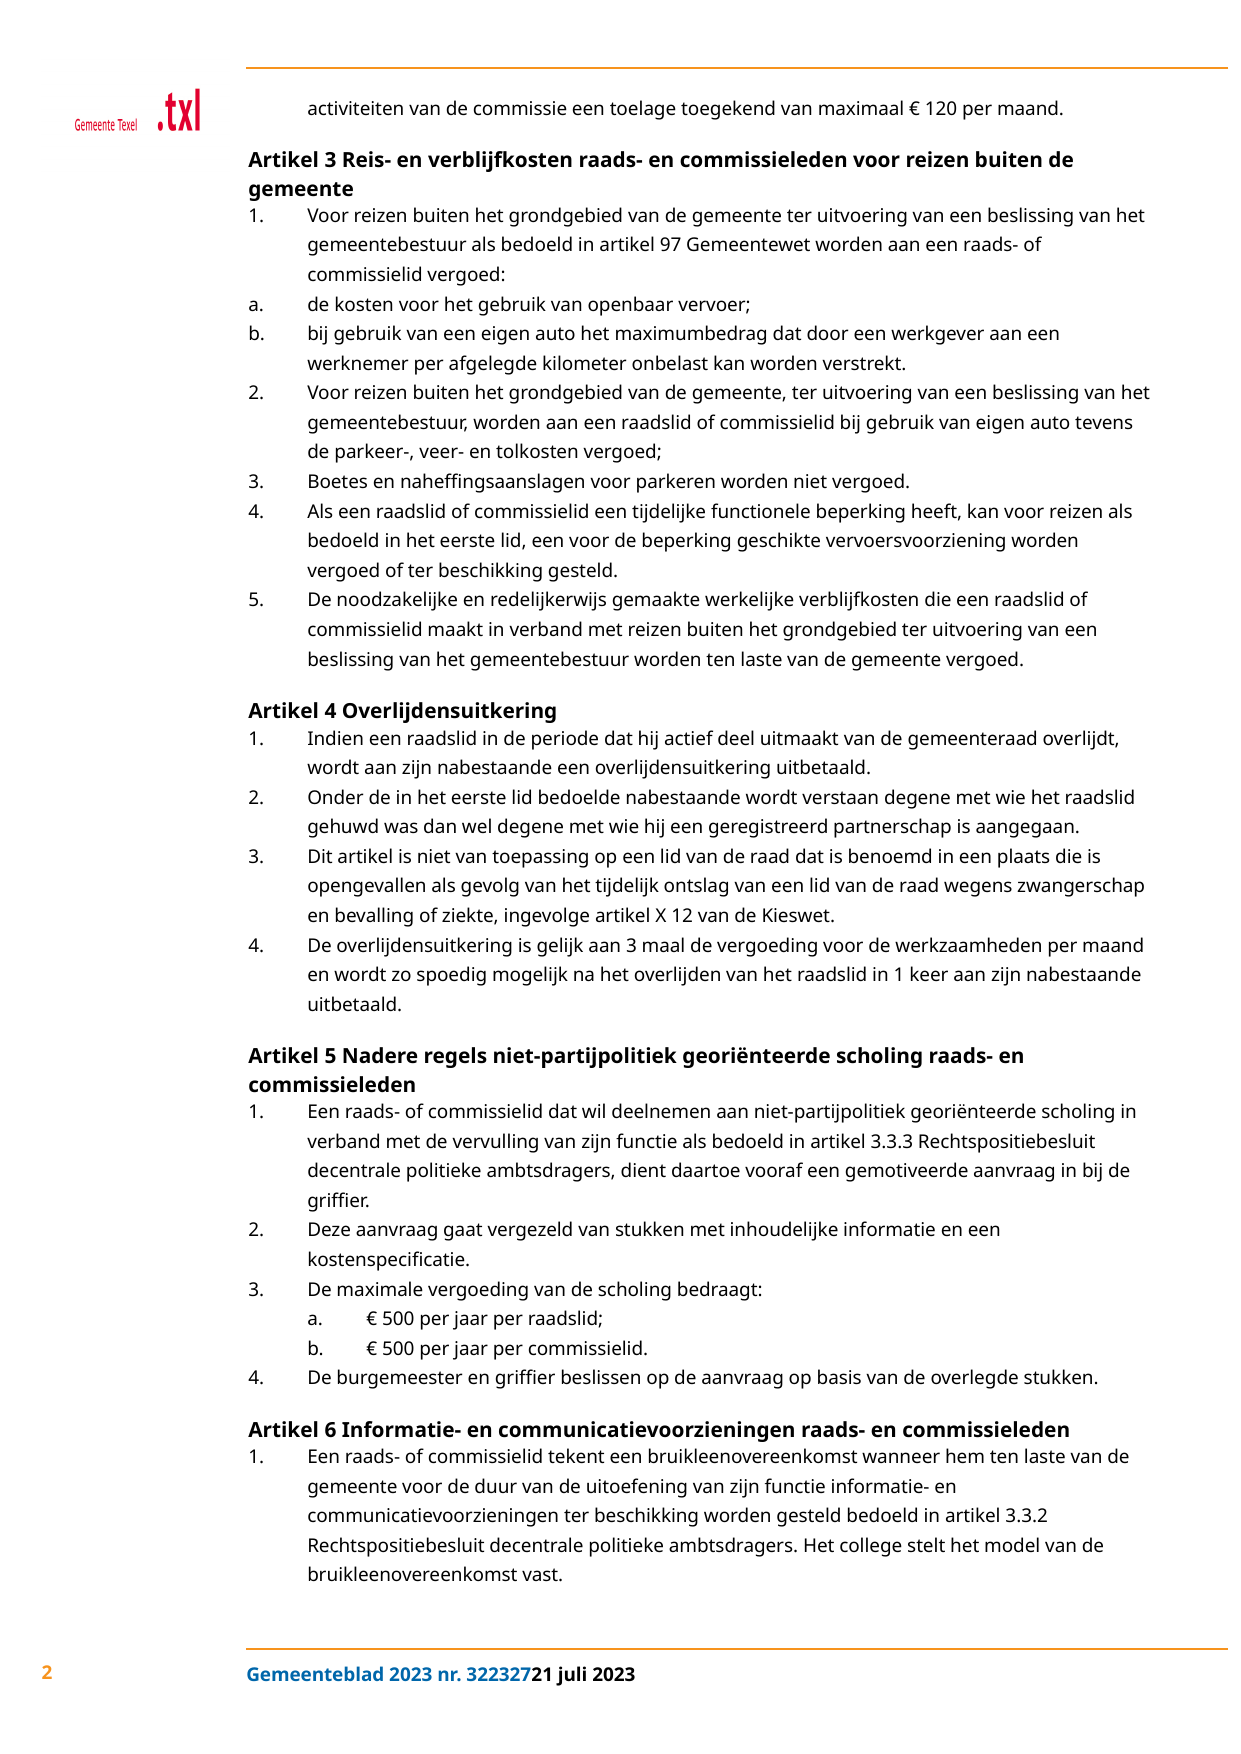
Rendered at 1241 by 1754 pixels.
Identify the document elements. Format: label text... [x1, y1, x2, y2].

list De overlijdensuitkering is gelijk aan 3 maal de vergoeding voor de werkzaamheden per maand en wordt zo spoedig mogelijk na het overlijden van het raadslid in 1 keer aan zijn nabestaande uitbetaald. [248, 932, 1152, 1017]
list Dit artikel is niet van toepassing op een lid van de raad dat is benoemd in een plaats die is opengevallen als gevolg van het tijdelijk ontslag van een lid van de raad wegens zwangerschap en bevalling of ziekte, ingevolge artikel X 12 van de Kieswet. [248, 843, 1152, 928]
list Als een raadslid of commissielid een tijdelijke functionele beperking heeft, kan voor reizen als bedoeld in het eerste lid, een voor de beperking geschikte vervoersvoorziening worden vergoed of ter beschikking gesteld. [248, 498, 1152, 583]
list Voor reizen buiten het grondgebied van de gemeente ter uitvoering van een beslissing van het gemeentebestuur als bedoeld in artikel 97 Gemeentewet worden aan een raads- of commissielid vergoed: [248, 202, 1152, 287]
list Een raads- of commissielid tekent een bruikleenovereenkomst wanneer hem ten laste van de gemeente voor de duur van de uitoefening van zijn functie informatie- en communicatievoorzieningen ter beschikking worden gesteld bedoeld in artikel 3.3.2 Rechtspositiebesluit decentrale politieke ambtsdragers. Het college stelt het model van de bruikleenovereenkomst vast. [248, 1443, 1152, 1587]
list Onder de in het eerste lid bedoelde nabestaande wordt verstaan degene met wie het raadslid gehuwd was dan wel degene met wie hij een geregistreerd partnerschap is aangegaan. [248, 784, 1152, 839]
list de kosten voor het gebruik van openbaar vervoer; [248, 291, 1152, 317]
text Artikel 3 Reis- en verblijfkosten raads- en commissieleden voor reizen buiten de gemeente [248, 145, 1152, 202]
text Artikel 4 Overlijdensuitkering [248, 696, 1152, 725]
list € 500 per jaar per raadslid; [307, 1305, 1152, 1331]
text Artikel 5 Nadere regels niet-partijpolitiek georiënteerde scholing raads- en commissieleden [248, 1041, 1152, 1098]
list De noodzakelijke en redelijkerwijs gemaakte werkelijke verblijfkosten die een raadslid of commissielid maakt in verband met reizen buiten het grondgebied ter uitvoering van een beslissing van het gemeentebestuur worden ten laste van de gemeente vergoed. [248, 587, 1152, 672]
picture [41, 47, 231, 172]
list € 500 per jaar per commissielid. [307, 1335, 1152, 1361]
list bij gebruik van een eigen auto het maximumbedrag dat door een werkgever aan een werknemer per afgelegde kilometer onbelast kan worden verstrekt. [248, 320, 1152, 376]
list Voor reizen buiten het grondgebied van de gemeente, ter uitvoering van een beslissing van het gemeentebestuur, worden aan een raadslid of commissielid bij gebruik van eigen auto tevens de parkeer-, veer- en tolkosten vergoed; [248, 379, 1152, 464]
list De maximale vergoeding van de scholing bedraagt: [248, 1276, 1152, 1301]
list Boetes en naheffingsaanslagen voor parkeren worden niet vergoed. [248, 468, 1152, 494]
text Artikel 6 Informatie- en communicatievoorzieningen raads- en commissieleden [248, 1415, 1152, 1443]
list De burgemeester en griffier beslissen op de aanvraag op basis van de overlegde stukken. [248, 1364, 1152, 1390]
list activiteiten van de commissie een toelage toegekend van maximaal € 120 per maand. [248, 95, 1152, 121]
list Een raads- of commissielid dat wil deelnemen aan niet-partijpolitiek georiënteerde scholing in verband met de vervulling van zijn functie als bedoeld in artikel 3.3.3 Rechtspositiebesluit decentrale politieke ambtsdragers, dient daartoe vooraf een gemotiveerde aanvraag in bij de griffier. [248, 1098, 1152, 1213]
list Deze aanvraag gaat vergezeld van stukken met inhoudelijke informatie en een kostenspecificatie. [248, 1217, 1152, 1272]
list Indien een raadslid in de periode dat hij actief deel uitmaakt van de gemeenteraad overlijdt, wordt aan zijn nabestaande een overlijdensuitkering uitbetaald. [248, 725, 1152, 780]
